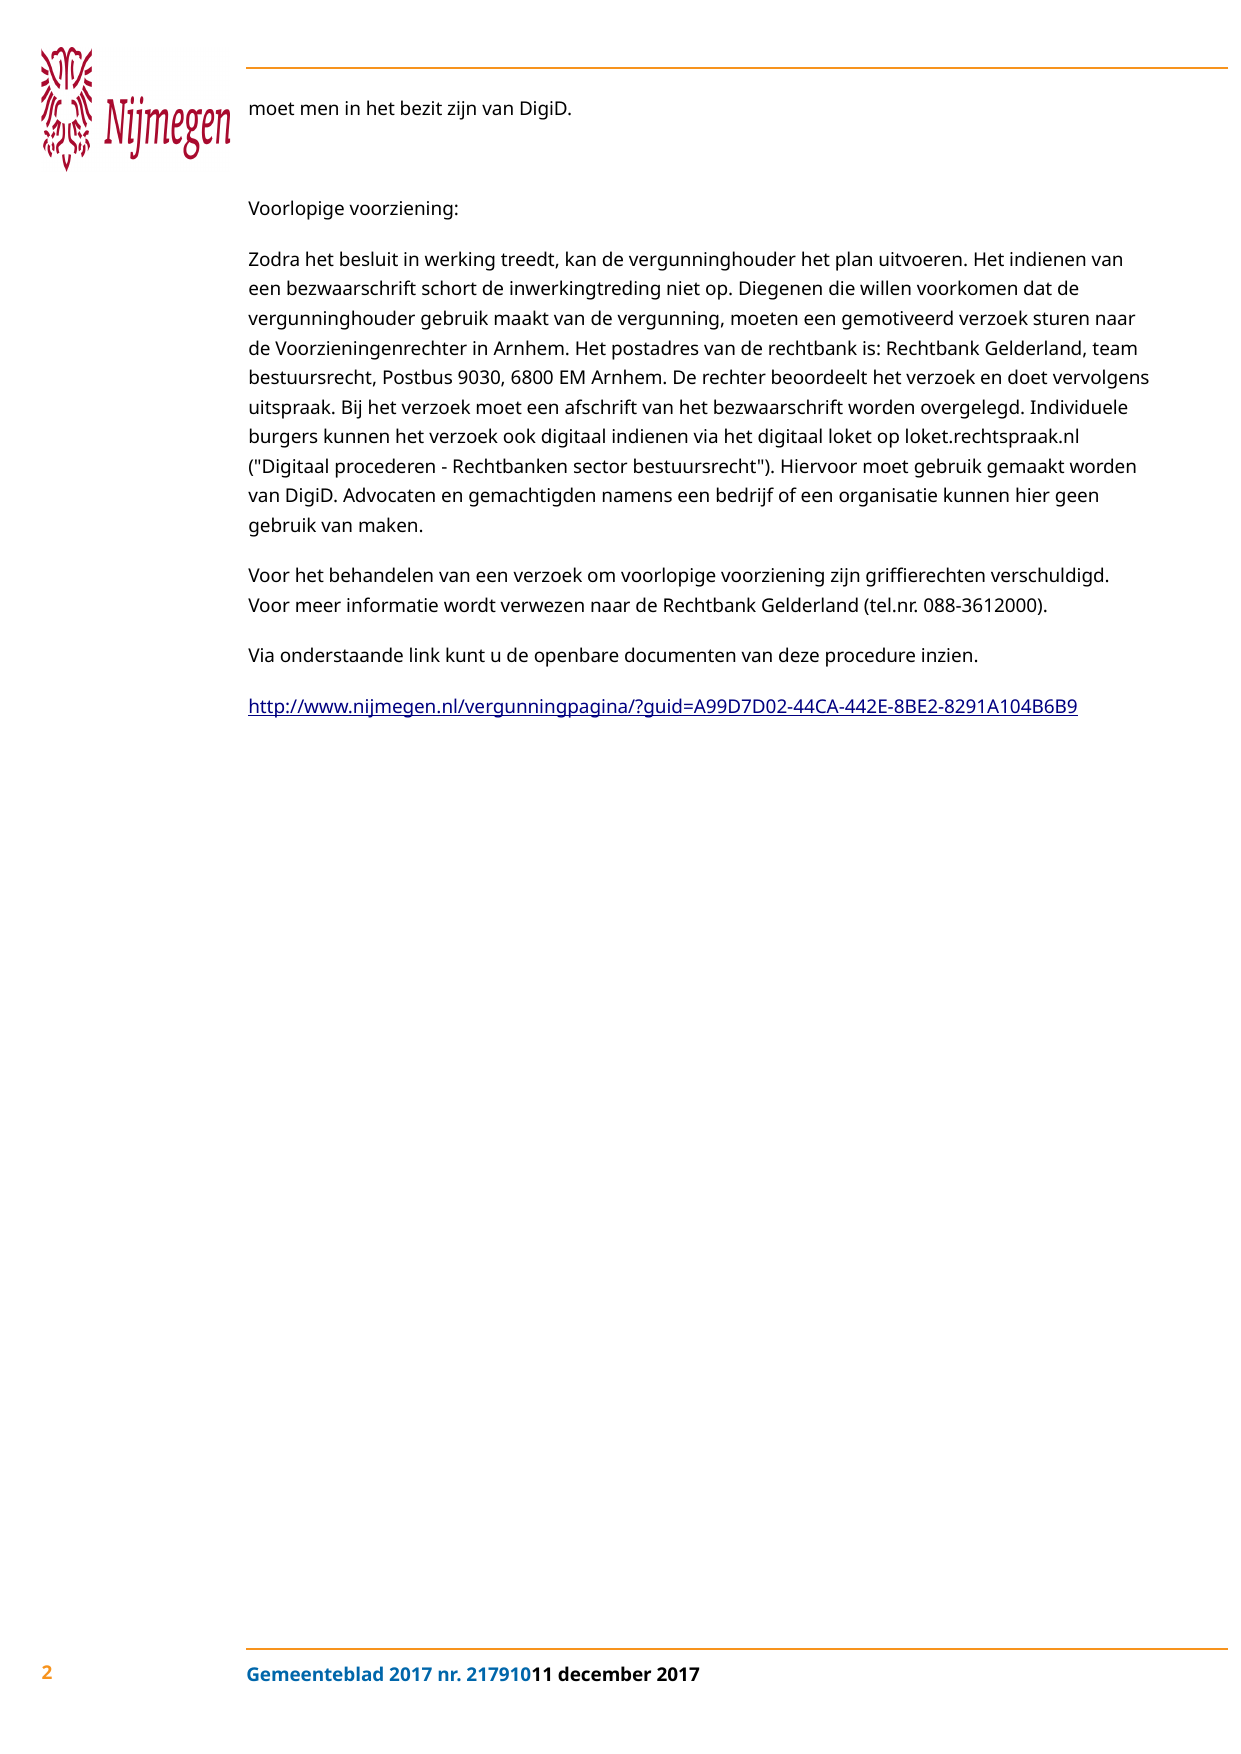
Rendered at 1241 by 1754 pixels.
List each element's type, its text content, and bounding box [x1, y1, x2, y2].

text moet men in het bezit zijn van DigiD. [248, 95, 1152, 121]
text Via onderstaande link kunt u de openbare documenten van deze procedure inzien. [248, 643, 1152, 668]
text Voorlopige voorziening: [248, 196, 1152, 221]
text Voor het behandelen van een verzoek om voorlopige voorziening zijn griffierechten verschuldigd. Voor meer informatie wordt verwezen naar de Rechtbank Gelderland (tel.nr. 088-3612000). [248, 563, 1152, 618]
picture [41, 47, 231, 172]
text Zodra het besluit in werking treedt, kan de vergunninghouder het plan uitvoeren. Het indienen van een bezwaarschrift schort de inwerkingtreding niet op. Diegenen die willen voorkomen dat de vergunninghouder gebruik maakt van de vergunning, moeten een gemotiveerd verzoek sturen naar de Voorzieningenrechter in Arnhem. Het postadres van de rechtbank is: Rechtbank Gelderland, team bestuursrecht, Postbus 9030, 6800 EM Arnhem. De rechter beoordeelt het verzoek en doet vervolgens uitspraak. Bij het verzoek moet een afschrift van het bezwaarschrift worden overgelegd. Individuele burgers kunnen het verzoek ook digitaal indienen via het digitaal loket op loket.rechtspraak.nl ("Digitaal procederen - Rechtbanken sector bestuursrecht"). Hiervoor moet gebruik gemaakt worden van DigiD. Advocaten en gemachtigden namens een bedrijf of een organisatie kunnen hier geen gebruik van maken. [248, 246, 1152, 538]
text http://www.nijmegen.nl/vergunningpagina/?guid=A99D7D02-44CA-442E-8BE2-8291A104B6B9 [248, 693, 1152, 719]
